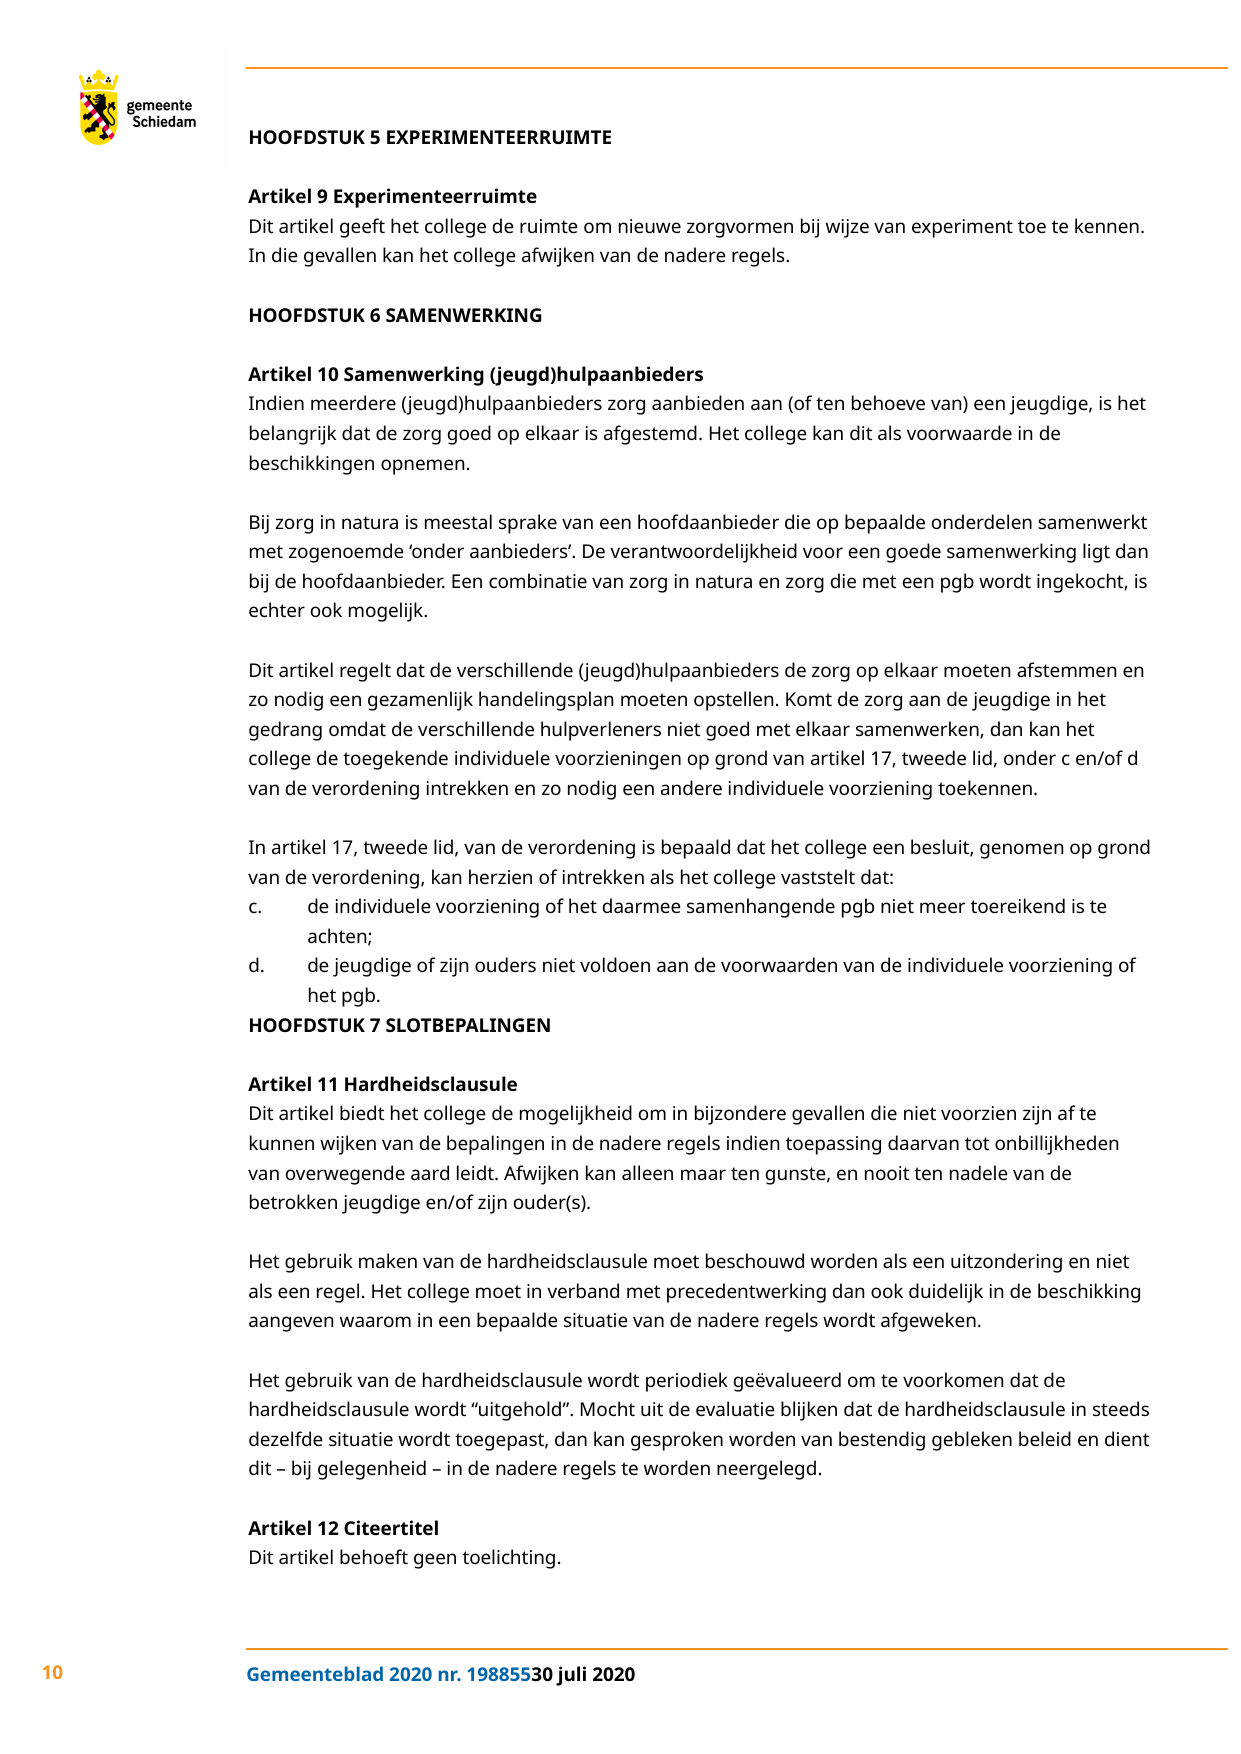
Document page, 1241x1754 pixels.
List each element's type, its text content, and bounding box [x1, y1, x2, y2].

text Artikel 10 Samenwerking (jeugd)hulpaanbieders [248, 361, 1152, 387]
text Dit artikel biedt het college de mogelijkheid om in bijzondere gevallen die niet voorzien zijn af te kunnen wijken van de bepalingen in de nadere regels indien toepassing daarvan tot onbillijkheden van overwegende aard leidt. Afwijken kan alleen maar ten gunste, en nooit ten nadele van de betrokken jeugdige en/of zijn ouder(s). [248, 1101, 1152, 1215]
text HOOFDSTUK 5 EXPERIMENTEERRUIMTE [248, 124, 1152, 150]
text Artikel 11 Hardheidsclausule [248, 1071, 1152, 1097]
text Indien meerdere (jeugd)hulpaanbieders zorg aanbieden aan (of ten behoeve van) een jeugdige, is het belangrijk dat de zorg goed op elkaar is afgestemd. Het college kan dit als voorwaarde in de beschikkingen opnemen. [248, 391, 1152, 476]
text HOOFDSTUK 7 SLOTBEPALINGEN [248, 1012, 1152, 1038]
text Dit artikel geeft het college de ruimte om nieuwe zorgvormen bij wijze van experiment toe te kennen. In die gevallen kan het college afwijken van de nadere regels. [248, 213, 1152, 268]
list de individuele voorziening of het daarmee samenhangende pgb niet meer toereikend is te achten; [248, 893, 1152, 949]
text Artikel 9 Experimenteerruimte [248, 183, 1152, 209]
list de jeugdige of zijn ouders niet voldoen aan de voorwaarden van de individuele voorziening of het pgb. [248, 953, 1152, 1008]
text Dit artikel behoeft geen toelichting. [248, 1544, 1152, 1570]
text HOOFDSTUK 6 SAMENWERKING [248, 302, 1152, 328]
text Artikel 12 Citeertitel [248, 1515, 1152, 1541]
text In artikel 17, tweede lid, van de verordening is bepaald dat het college een besluit, genomen op grond van de verordening, kan herzien of intrekken als het college vaststelt dat: [248, 834, 1152, 890]
picture [41, 47, 231, 172]
text Bij zorg in natura is meestal sprake van een hoofdaanbieder die op bepaalde onderdelen samenwerkt met zogenoemde ‘onder aanbieders’. De verantwoordelijkheid voor een goede samenwerking ligt dan bij de hoofdaanbieder. Een combinatie van zorg in natura en zorg die met een pgb wordt ingekocht, is echter ook mogelijk. [248, 509, 1152, 623]
text Dit artikel regelt dat de verschillende (jeugd)hulpaanbieders de zorg op elkaar moeten afstemmen en zo nodig een gezamenlijk handelingsplan moeten opstellen. Komt de zorg aan de jeugdige in het gedrang omdat de verschillende hulpverleners niet goed met elkaar samenwerken, dan kan het college de toegekende individuele voorzieningen op grond van artikel 17, tweede lid, onder c en/of d van de verordening intrekken en zo nodig een andere individuele voorziening toekennen. [248, 657, 1152, 801]
text Het gebruik maken van de hardheidsclausule moet beschouwd worden als een uitzondering en niet als een regel. Het college moet in verband met precedentwerking dan ook duidelijk in de beschikking aangeven waarom in een bepaalde situatie van de nadere regels wordt afgeweken. [248, 1248, 1152, 1333]
text Het gebruik van de hardheidsclausule wordt periodiek geëvalueerd om te voorkomen dat de hardheidsclausule wordt “uitgehold”. Mocht uit de evaluatie blijken dat de hardheidsclausule in steeds dezelfde situatie wordt toegepast, dan kan gesproken worden van bestendig gebleken beleid en dient dit – bij gelegenheid – in de nadere regels te worden neergelegd. [248, 1367, 1152, 1481]
